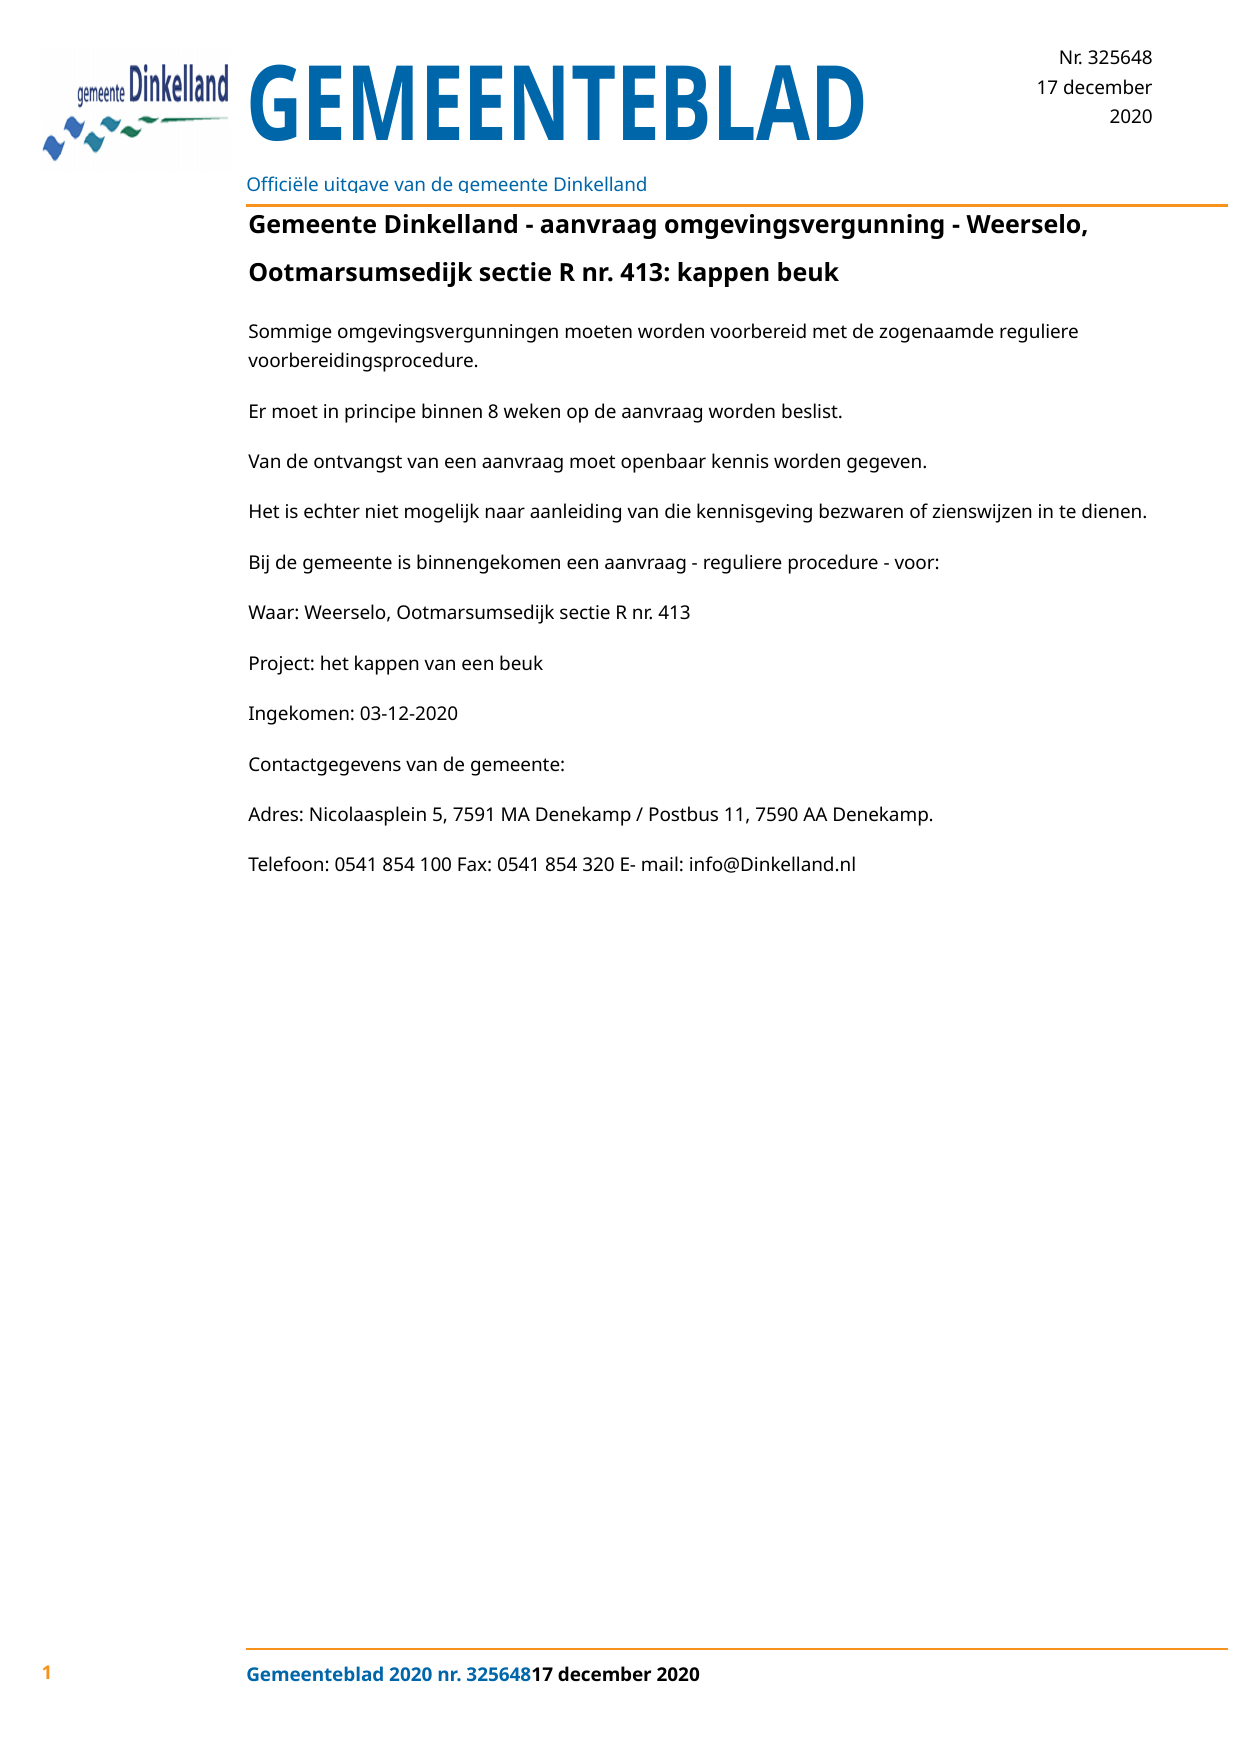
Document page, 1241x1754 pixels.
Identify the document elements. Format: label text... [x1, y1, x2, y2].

text Telefoon: 0541 854 100 Fax: 0541 854 320 E- mail: info@Dinkelland.nl [248, 852, 1152, 877]
text Project: het kappen van een beuk [248, 650, 1152, 676]
text Er moet in principe binnen 8 weken op de aanvraag worden beslist. [248, 398, 1152, 424]
text Waar: Weerselo, Ootmarsumsedijk sectie R nr. 413 [248, 599, 1152, 625]
text Contactgegevens van de gemeente: [248, 751, 1152, 777]
text Gemeente Dinkelland - aanvraag omgevingsvergunning - Weerselo, Ootmarsumsedijk sectie R nr. 413: kappen beuk [248, 207, 1152, 288]
text Het is echter niet mogelijk naar aanleiding van die kennisgeving bezwaren of zienswijzen in te dienen. [248, 499, 1152, 524]
picture [41, 47, 231, 172]
text Adres: Nicolaasplein 5, 7591 MA Denekamp / Postbus 11, 7590 AA Denekamp. [248, 801, 1152, 827]
text Ingekomen: 03-12-2020 [248, 700, 1152, 726]
text Van de ontvangst van een aanvraag moet openbaar kennis worden gegeven. [248, 448, 1152, 474]
text Sommige omgevingsvergunningen moeten worden voorbereid met de zogenaamde reguliere voorbereidingsprocedure. [248, 318, 1152, 373]
text Bij de gemeente is binnengekomen een aanvraag - reguliere procedure - voor: [248, 549, 1152, 575]
